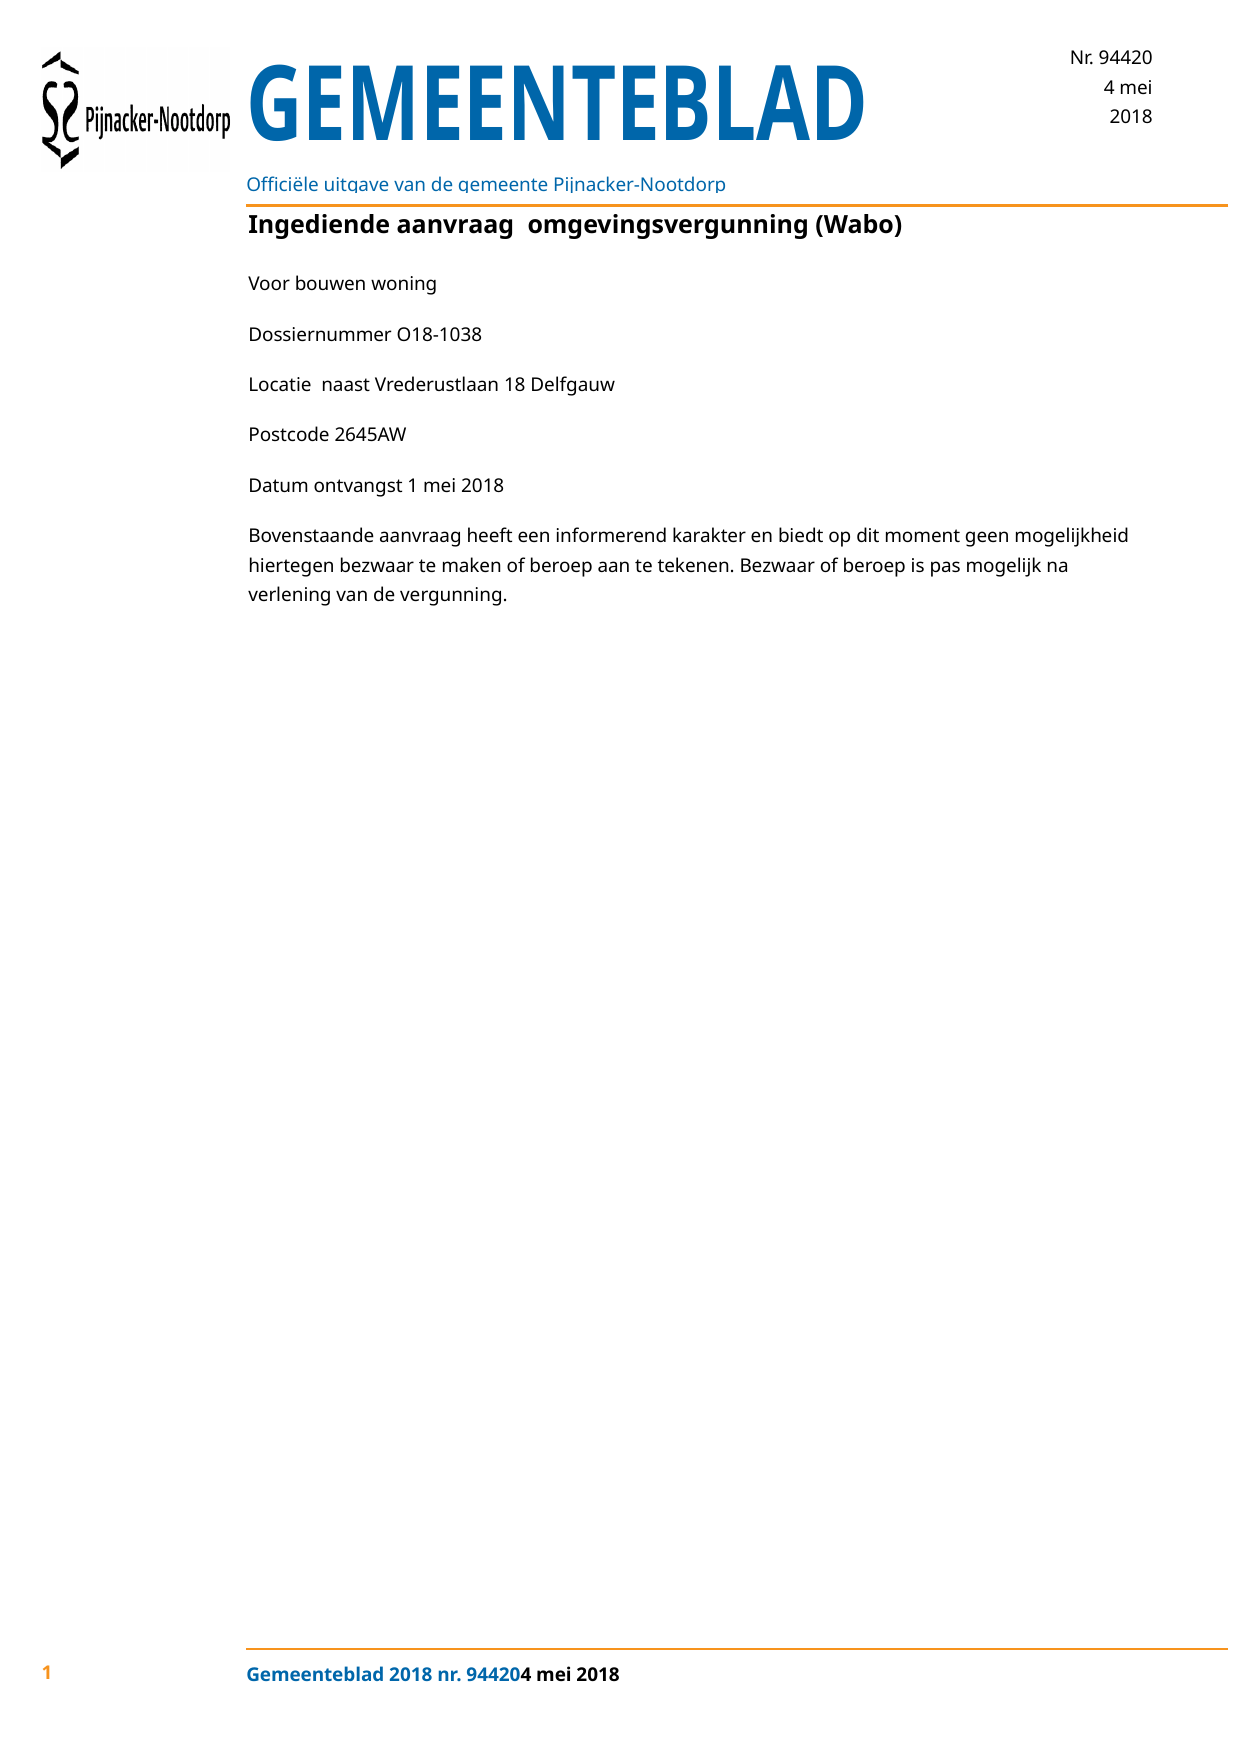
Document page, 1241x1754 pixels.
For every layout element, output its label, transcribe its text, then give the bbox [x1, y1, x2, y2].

text Postcode 2645AW [248, 422, 1152, 447]
text Locatie naast Vrederustlaan 18 Delfgauw [248, 371, 1152, 397]
text Bovenstaande aanvraag heeft een informerend karakter en biedt op dit moment geen mogelijkheid hiertegen bezwaar te maken of beroep aan te tekenen. Bezwaar of beroep is pas mogelijk na verlening van de vergunning. [248, 522, 1152, 607]
text Ingediende aanvraag omgevingsvergunning (Wabo) [248, 207, 1152, 241]
text Voor bouwen woning [248, 270, 1152, 296]
text Datum ontvangst 1 mei 2018 [248, 472, 1152, 498]
text Dossiernummer O18-1038 [248, 321, 1152, 346]
picture [41, 47, 231, 172]
